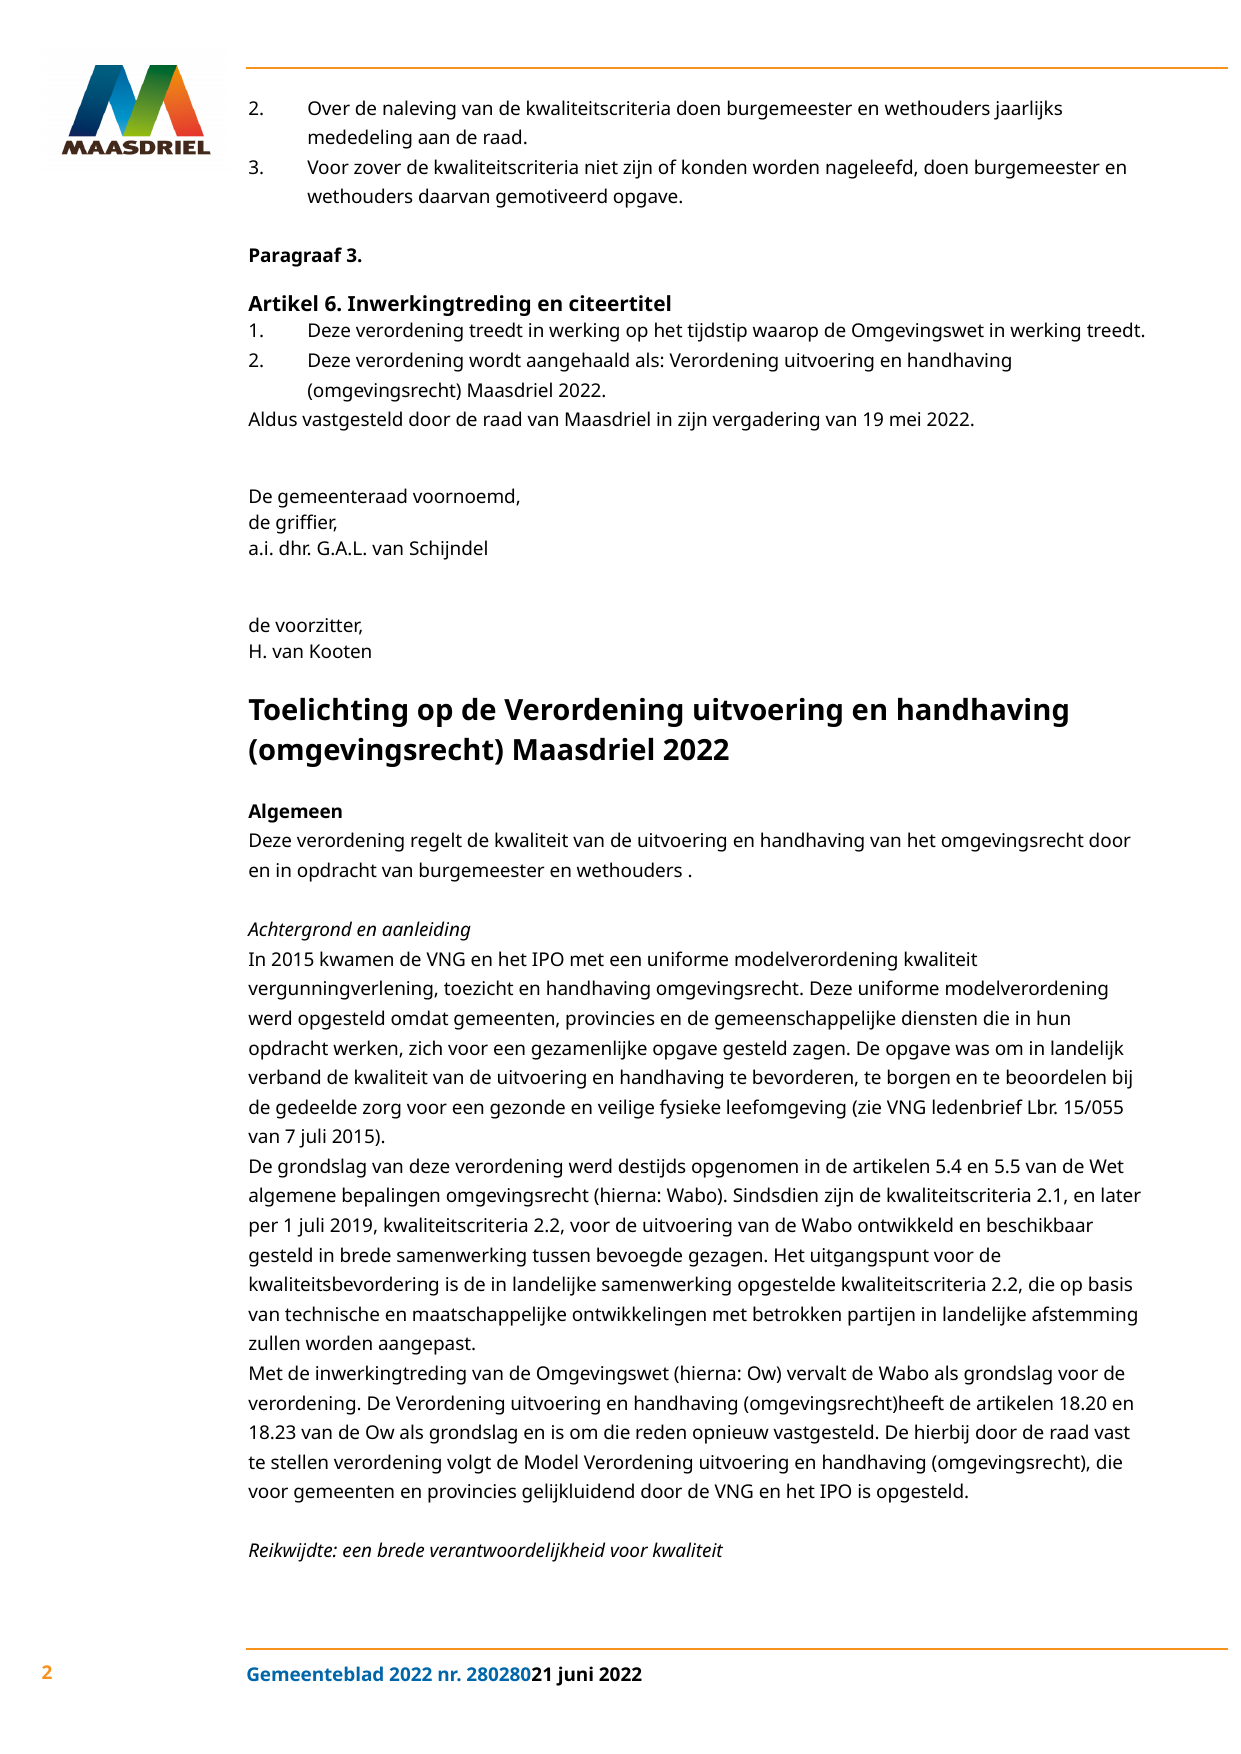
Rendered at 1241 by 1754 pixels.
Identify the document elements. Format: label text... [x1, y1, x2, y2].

list Deze verordening wordt aangehaald als: Verordening uitvoering en handhaving (omgevingsrecht) Maasdriel 2022. [248, 347, 1152, 403]
list Over de naleving van de kwaliteitscriteria doen burgemeester en wethouders jaarlijks mededeling aan de raad. [248, 95, 1152, 150]
text De gemeenteraad voornoemd, [248, 484, 1152, 509]
text Toelichting op de Verordening uitvoering en handhaving (omgevingsrecht) Maasdriel 2022 [248, 689, 1152, 769]
text De grondslag van deze verordening werd destijds opgenomen in de artikelen 5.4 en 5.5 van de Wet algemene bepalingen omgevingsrecht (hierna: Wabo). Sindsdien zijn de kwaliteitscriteria 2.1, en later per 1 juli 2019, kwaliteitscriteria 2.2, voor de uitvoering van de Wabo ontwikkeld en beschikbaar gesteld in brede samenwerking tussen bevoegde gezagen. Het uitgangspunt voor de kwaliteitsbevordering is de in landelijke samenwerking opgestelde kwaliteitscriteria 2.2, die op basis van technische en maatschappelijke ontwikkelingen met betrokken partijen in landelijke afstemming zullen worden aangepast. [248, 1153, 1152, 1356]
text Deze verordening regelt de kwaliteit van de uitvoering en handhaving van het omgevingsrecht door en in opdracht van burgemeester en wethouders . [248, 828, 1152, 883]
text In 2015 kwamen de VNG en het IPO met een uniforme modelverordening kwaliteit vergunningverlening, toezicht en handhaving omgevingsrecht. Deze uniforme modelverordening werd opgesteld omdat gemeenten, provincies en de gemeenschappelijke diensten die in hun opdracht werken, zich voor een gezamenlijke opgave gesteld zagen. De opgave was om in landelijk verband de kwaliteit van de uitvoering en handhaving te bevorderen, te borgen en te beoordelen bij de gedeelde zorg voor een gezonde en veilige fysieke leefomgeving (zie VNG ledenbrief Lbr. 15/055 van 7 juli 2015). [248, 946, 1152, 1149]
text de griffier, [248, 509, 1152, 535]
text Artikel 6. Inwerkingtreding en citeertitel [248, 289, 1152, 318]
text a.i. dhr. G.A.L. van Schijndel [248, 535, 1152, 561]
text Reikwijdte: een brede verantwoordelijkheid voor kwaliteit [248, 1538, 1152, 1563]
picture [41, 47, 231, 172]
text Algemeen [248, 798, 1152, 824]
text Achtergrond en aanleiding [248, 916, 1152, 942]
text de voorzitter, [248, 612, 1152, 638]
text Aldus vastgesteld door de raad van Maasdriel in zijn vergadering van 19 mei 2022. [248, 406, 1152, 432]
text Met de inwerkingtreding van de Omgevingswet (hierna: Ow) vervalt de Wabo als grondslag voor de verordening. De Verordening uitvoering en handhaving (omgevingsrecht)heeft de artikelen 18.20 en 18.23 van de Ow als grondslag en is om die reden opnieuw vastgesteld. De hierbij door de raad vast te stellen verordening volgt de Model Verordening uitvoering en handhaving (omgevingsrecht), die voor gemeenten en provincies gelijkluidend door de VNG en het IPO is opgesteld. [248, 1360, 1152, 1504]
text Paragraaf 3. [248, 243, 1152, 268]
list Voor zover de kwaliteitscriteria niet zijn of konden worden nageleefd, doen burgemeester en wethouders daarvan gemotiveerd opgave. [248, 154, 1152, 209]
list Deze verordening treedt in werking op het tijdstip waarop de Omgevingswet in werking treedt. [248, 318, 1152, 343]
text H. van Kooten [248, 638, 1152, 664]
